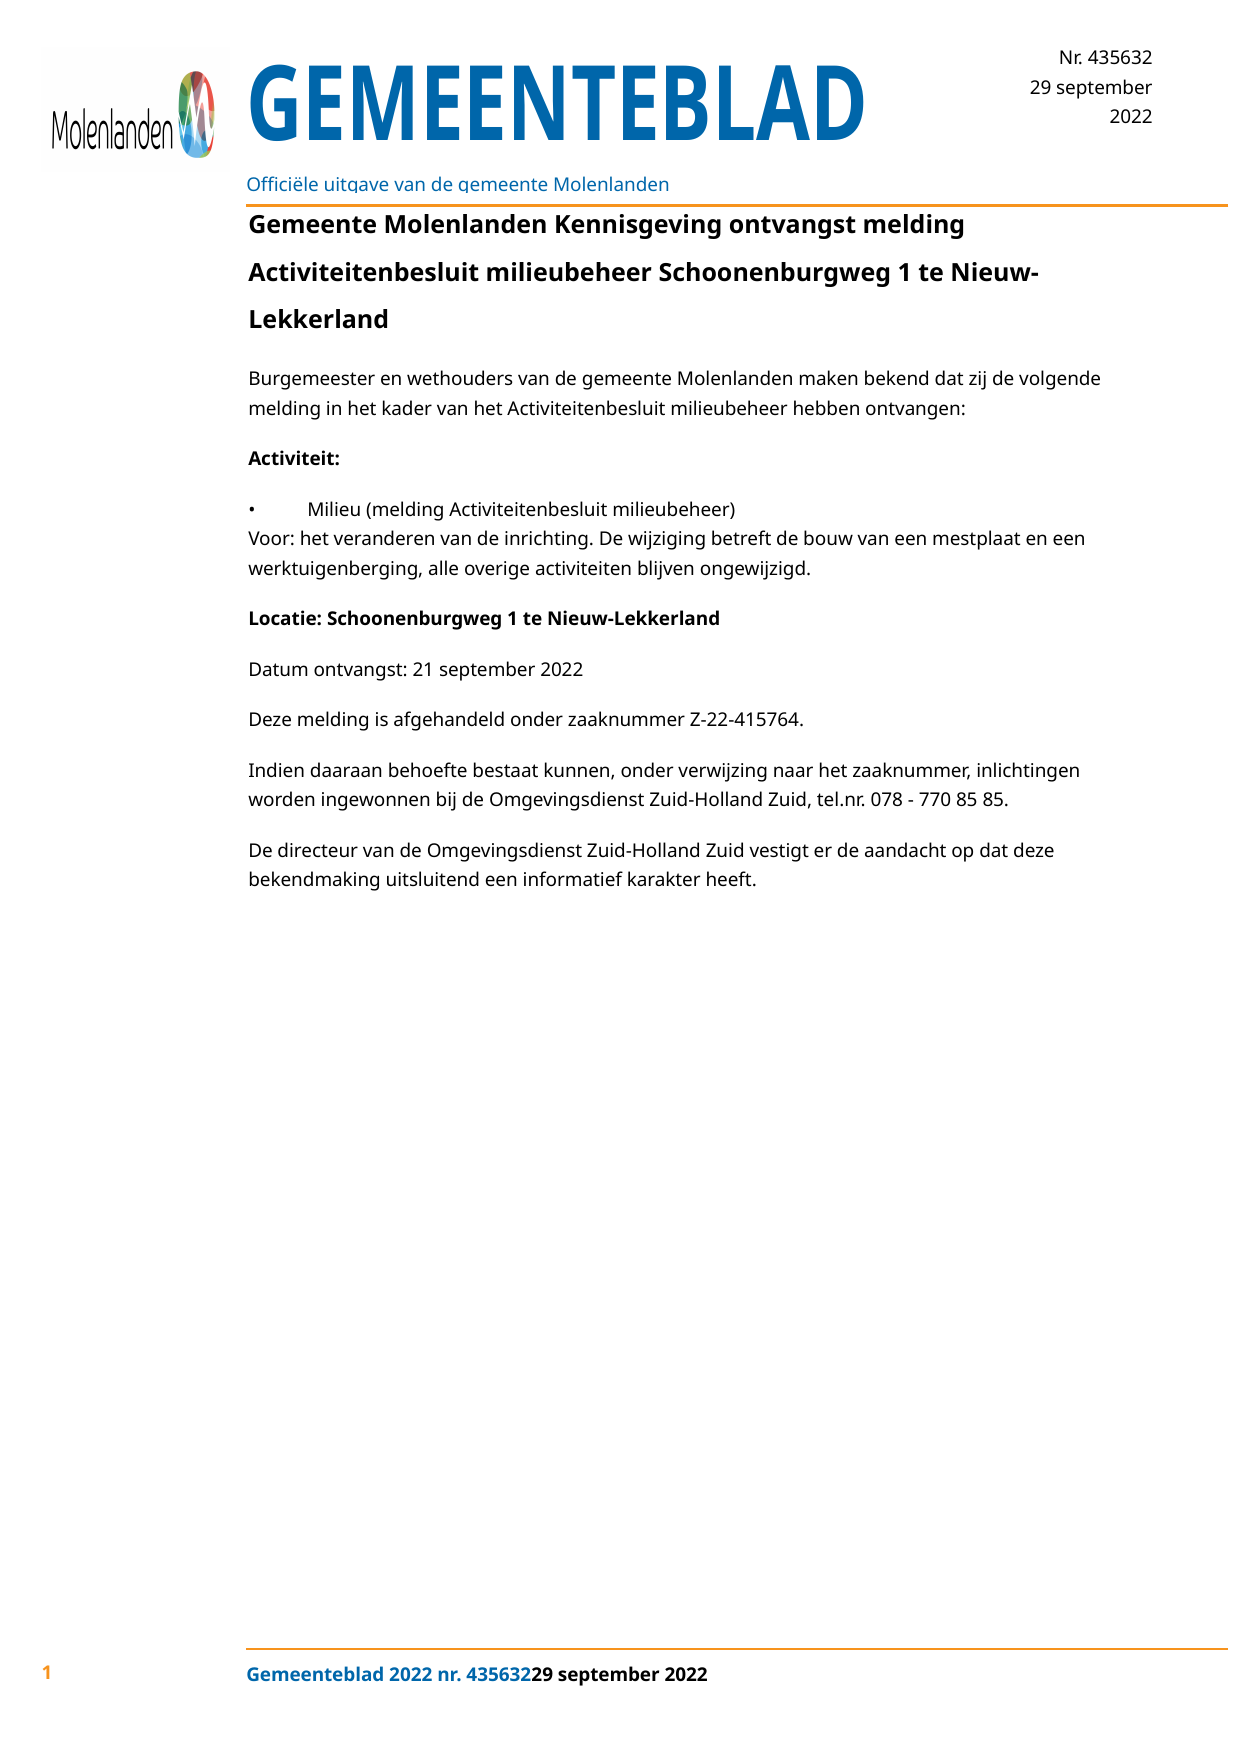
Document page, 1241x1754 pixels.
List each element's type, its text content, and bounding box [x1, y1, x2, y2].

text Locatie: Schoonenburgweg 1 te Nieuw-Lekkerland [248, 606, 1152, 631]
text Deze melding is afgehandeld onder zaaknummer Z-22-415764. [248, 706, 1152, 732]
text Burgemeester en wethouders van de gemeente Molenlanden maken bekend dat zij de volgende melding in het kader van het Activiteitenbesluit milieubeheer hebben ontvangen: [248, 366, 1152, 421]
text Datum ontvangst: 21 september 2022 [248, 656, 1152, 682]
text Gemeente Molenlanden Kennisgeving ontvangst melding Activiteitenbesluit milieubeheer Schoonenburgweg 1 te Nieuw-Lekkerland [248, 207, 1152, 336]
list Milieu (melding Activiteitenbesluit milieubeheer) [248, 496, 1152, 522]
picture [41, 47, 231, 172]
text Activiteit: [248, 446, 1152, 471]
text De directeur van de Omgevingsdienst Zuid-Holland Zuid vestigt er de aandacht op dat deze bekendmaking uitsluitend een informatief karakter heeft. [248, 837, 1152, 892]
text Indien daaraan behoefte bestaat kunnen, onder verwijzing naar het zaaknummer, inlichtingen worden ingewonnen bij de Omgevingsdienst Zuid-Holland Zuid, tel.nr. 078 - 770 85 85. [248, 757, 1152, 812]
text Voor: het veranderen van de inrichting. De wijziging betreft de bouw van een mestplaat en een werktuigenberging, alle overige activiteiten blijven ongewijzigd. [248, 526, 1152, 581]
